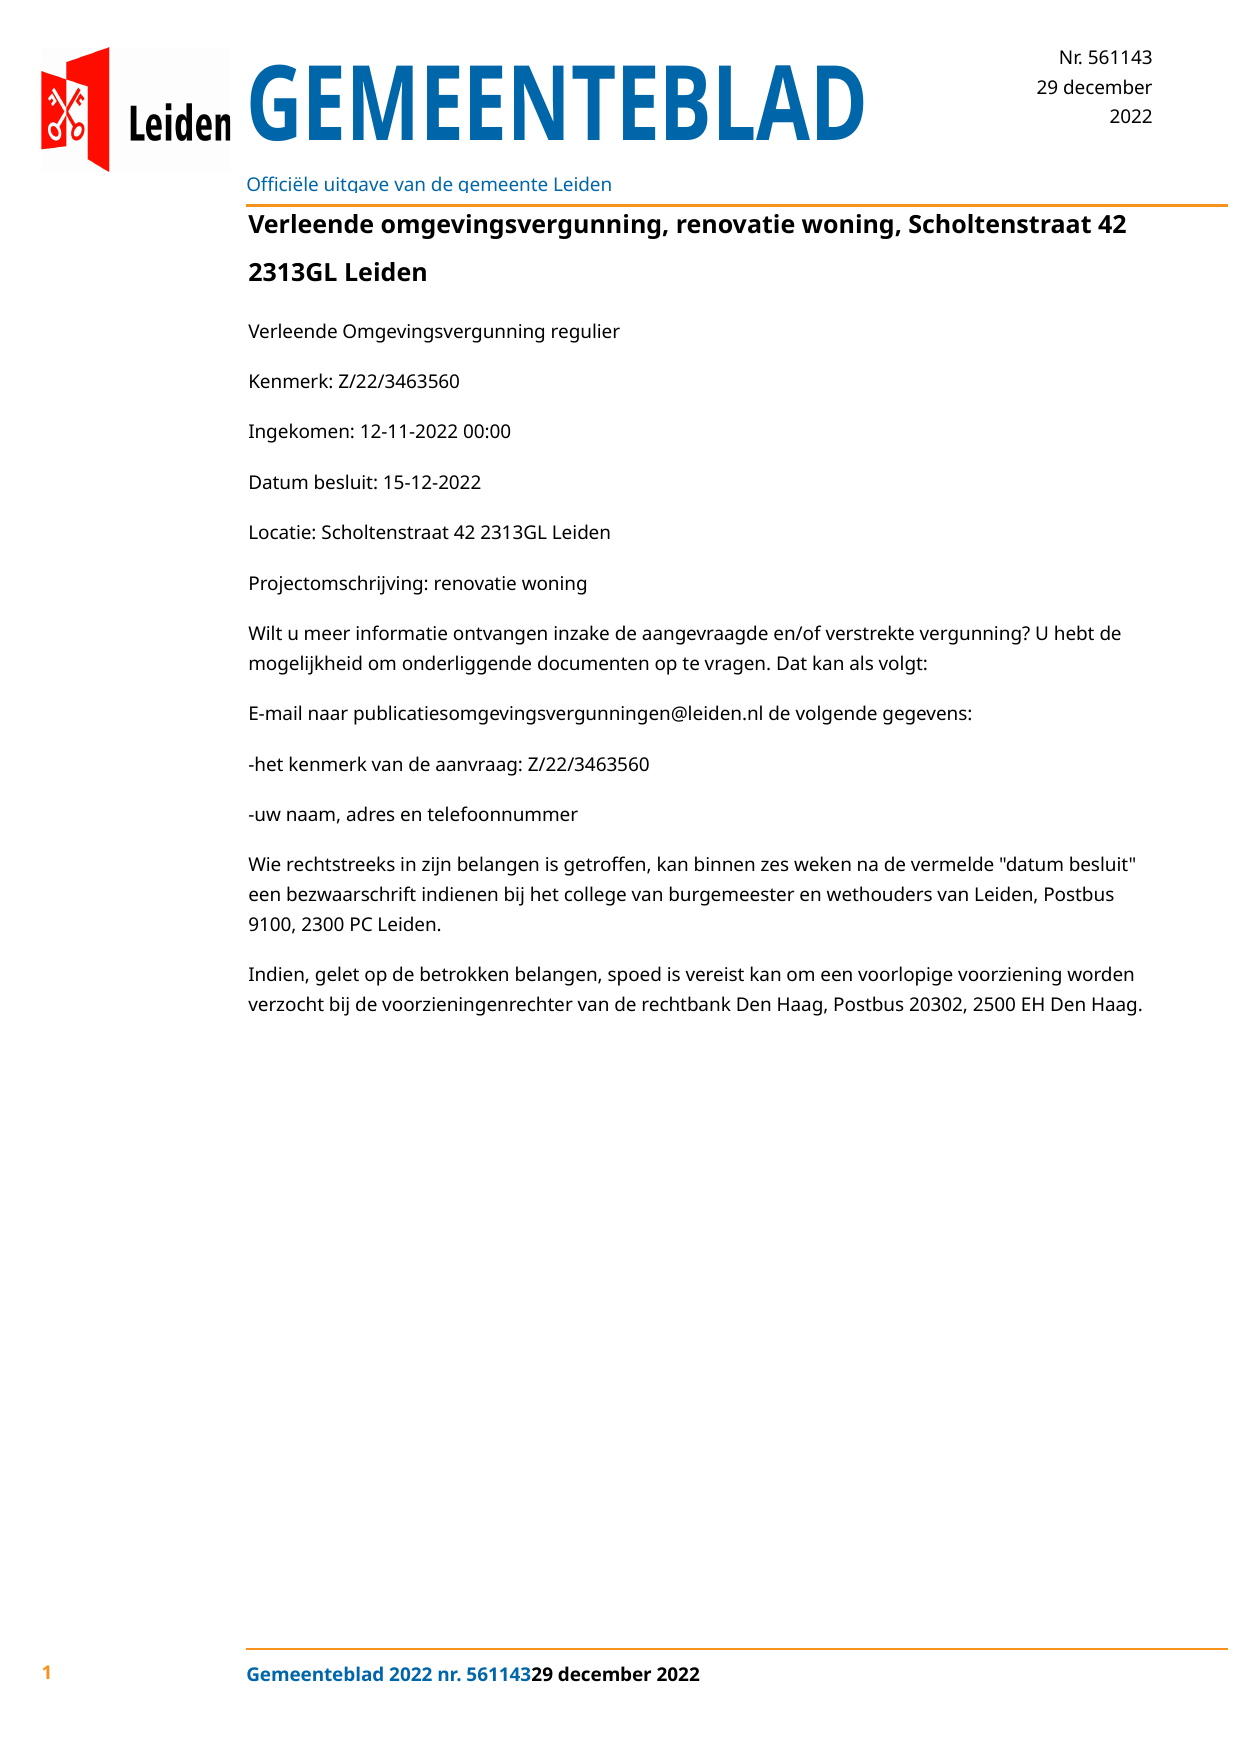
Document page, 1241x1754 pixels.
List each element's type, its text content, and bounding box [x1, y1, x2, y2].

picture [41, 47, 231, 172]
text -het kenmerk van de aanvraag: Z/22/3463560 [248, 751, 1152, 777]
text Wilt u meer informatie ontvangen inzake de aangevraagde en/of verstrekte vergunning? U hebt de mogelijkheid om onderliggende documenten op te vragen. Dat kan als volgt: [248, 620, 1152, 676]
text Ingekomen: 12-11-2022 00:00 [248, 419, 1152, 444]
text Verleende Omgevingsvergunning regulier [248, 318, 1152, 344]
text Indien, gelet op de betrokken belangen, spoed is vereist kan om een voorlopige voorziening worden verzocht bij de voorzieningenrechter van de rechtbank Den Haag, Postbus 20302, 2500 EH Den Haag. [248, 961, 1152, 1017]
text E-mail naar publicatiesomgevingsvergunningen@leiden.nl de volgende gegevens: [248, 700, 1152, 726]
text Verleende omgevingsvergunning, renovatie woning, Scholtenstraat 42 2313GL Leiden [248, 207, 1152, 288]
text Datum besluit: 15-12-2022 [248, 469, 1152, 495]
text -uw naam, adres en telefoonnummer [248, 801, 1152, 827]
text Kenmerk: Z/22/3463560 [248, 368, 1152, 394]
text Wie rechtstreeks in zijn belangen is getroffen, kan binnen zes weken na de vermelde "datum besluit" een bezwaarschrift indienen bij het college van burgemeester en wethouders van Leiden, Postbus 9100, 2300 PC Leiden. [248, 852, 1152, 937]
text Projectomschrijving: renovatie woning [248, 570, 1152, 596]
text Locatie: Scholtenstraat 42 2313GL Leiden [248, 519, 1152, 545]
